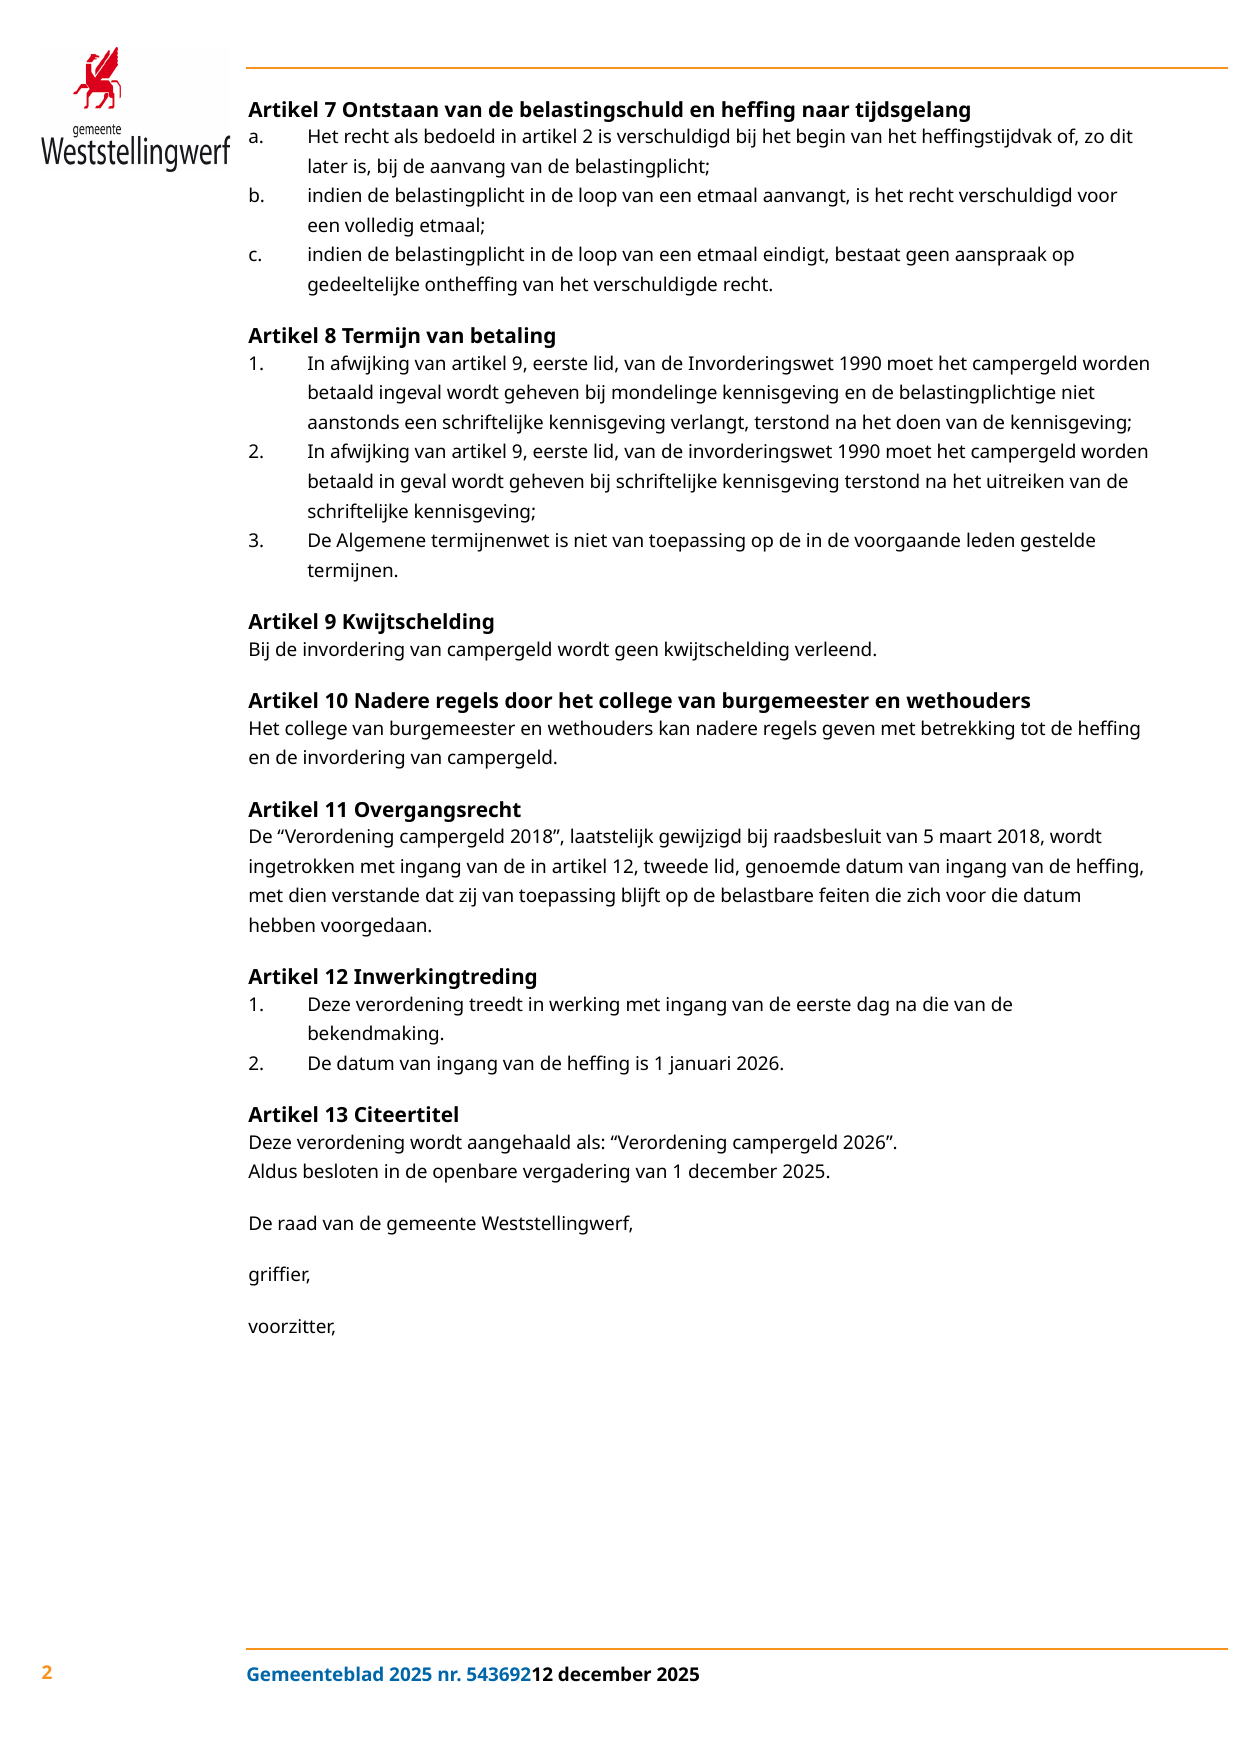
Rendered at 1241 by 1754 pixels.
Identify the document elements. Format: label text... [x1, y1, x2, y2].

text Artikel 10 Nadere regels door het college van burgemeester en wethouders [248, 686, 1152, 715]
text De raad van de gemeente Weststellingwerf, [248, 1210, 1152, 1236]
text griffier, [248, 1261, 1152, 1287]
text Artikel 12 Inwerkingtreding [248, 962, 1152, 991]
text De “Verordening campergeld 2018”, laatstelijk gewijzigd bij raadsbesluit van 5 maart 2018, wordt ingetrokken met ingang van de in artikel 12, tweede lid, genoemde datum van ingang van de heffing, met dien verstande dat zij van toepassing blijft op de belastbare feiten die zich voor die datum hebben voorgedaan. [248, 823, 1152, 938]
list De Algemene termijnenwet is niet van toepassing op de in de voorgaande leden gestelde termijnen. [248, 527, 1152, 583]
text Artikel 7 Ontstaan van de belastingschuld en heffing naar tijdsgelang [248, 95, 1152, 123]
list In afwijking van artikel 9, eerste lid, van de Invorderingswet 1990 moet het campergeld worden betaald ingeval wordt geheven bij mondelinge kennisgeving en de belastingplichtige niet aanstonds een schriftelijke kennisgeving verlangt, terstond na het doen van de kennisgeving; [248, 350, 1152, 435]
text Het college van burgemeester en wethouders kan nadere regels geven met betrekking tot de heffing en de invordering van campergeld. [248, 715, 1152, 770]
text Deze verordening wordt aangehaald als: “Verordening campergeld 2026”. [248, 1129, 1152, 1154]
list indien de belastingplicht in de loop van een etmaal aanvangt, is het recht verschuldigd voor een volledig etmaal; [248, 182, 1152, 238]
text Aldus besloten in de openbare vergadering van 1 december 2025. [248, 1158, 1152, 1184]
list Het recht als bedoeld in artikel 2 is verschuldigd bij het begin van het heffingstijdvak of, zo dit later is, bij de aanvang van de belastingplicht; [248, 123, 1152, 178]
list De datum van ingang van de heffing is 1 januari 2026. [248, 1050, 1152, 1076]
list indien de belastingplicht in de loop van een etmaal eindigt, bestaat geen aanspraak op gedeeltelijke ontheffing van het verschuldigde recht. [248, 242, 1152, 297]
list In afwijking van artikel 9, eerste lid, van de invorderingswet 1990 moet het campergeld worden betaald in geval wordt geheven bij schriftelijke kennisgeving terstond na het uitreiken van de schriftelijke kennisgeving; [248, 439, 1152, 524]
text voorzitter, [248, 1313, 1152, 1338]
text Artikel 11 Overgangsrecht [248, 795, 1152, 823]
text Artikel 13 Citeertitel [248, 1100, 1152, 1129]
text Artikel 9 Kwijtschelding [248, 607, 1152, 636]
text Artikel 8 Termijn van betaling [248, 322, 1152, 350]
text Bij de invordering van campergeld wordt geen kwijtschelding verleend. [248, 636, 1152, 662]
picture [41, 47, 231, 172]
list Deze verordening treedt in werking met ingang van de eerste dag na die van de bekendmaking. [248, 991, 1152, 1046]
